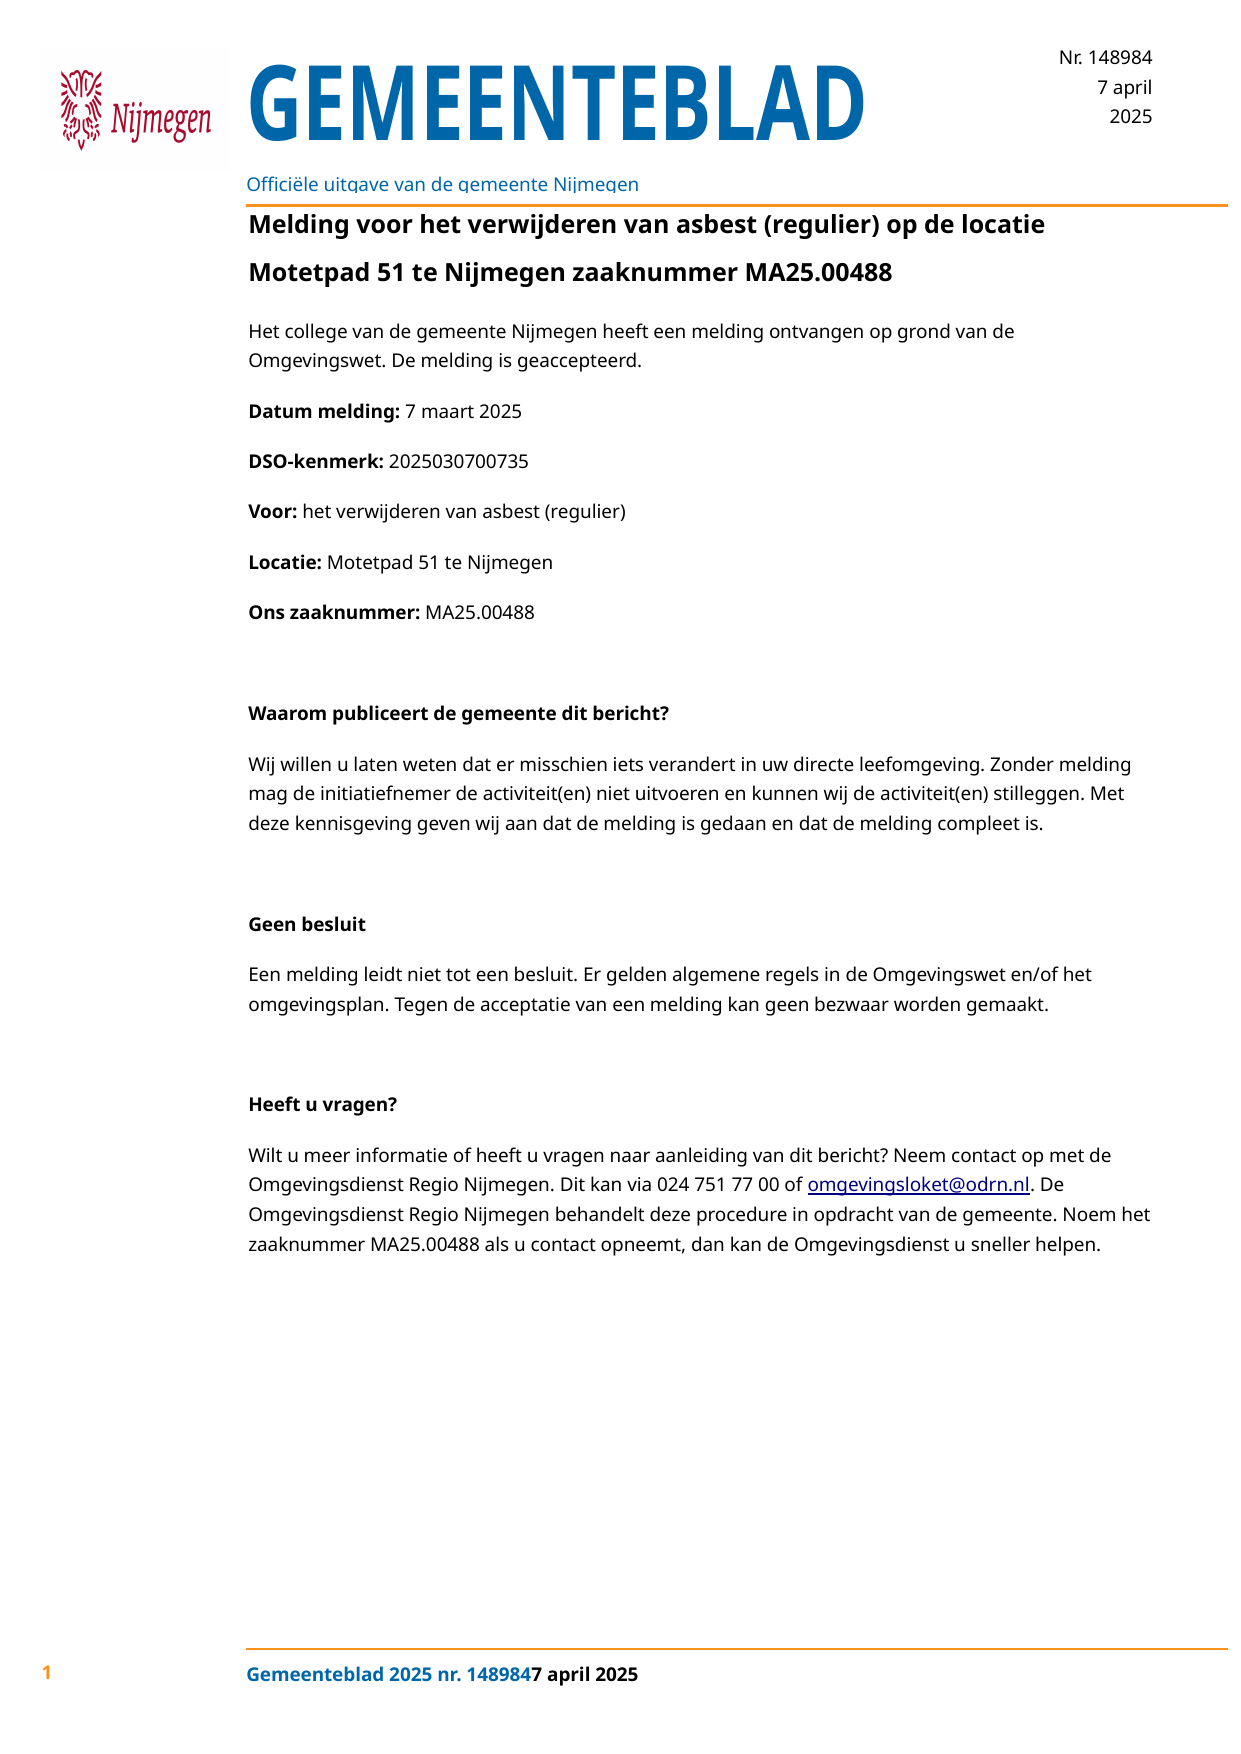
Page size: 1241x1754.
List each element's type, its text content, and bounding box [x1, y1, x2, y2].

text Voor: het verwijderen van asbest (regulier) [248, 499, 1152, 524]
text Wij willen u laten weten dat er misschien iets verandert in uw directe leefomgeving. Zonder melding mag de initiatiefnemer de activiteit(en) niet uitvoeren en kunnen wij de activiteit(en) stilleggen. Met deze kennisgeving geven wij aan dat de melding is gedaan en dat de melding compleet is. [248, 751, 1152, 836]
text DSO-kenmerk: 2025030700735 [248, 448, 1152, 474]
text Melding voor het verwijderen van asbest (regulier) op de locatie Motetpad 51 te Nijmegen zaaknummer MA25.00488 [248, 207, 1152, 288]
text Een melding leidt niet tot een besluit. Er gelden algemene regels in de Omgevingswet en/of het omgevingsplan. Tegen de acceptatie van een melding kan geen bezwaar worden gemaakt. [248, 961, 1152, 1017]
text Locatie: Motetpad 51 te Nijmegen [248, 549, 1152, 575]
text Datum melding: 7 maart 2025 [248, 398, 1152, 424]
text Geen besluit [248, 911, 1152, 937]
text Wilt u meer informatie of heeft u vragen naar aanleiding van dit bericht? Neem contact op met de Omgevingsdienst Regio Nijmegen. Dit kan via 024 751 77 00 of omgevingsloket@odrn.nl. De Omgevingsdienst Regio Nijmegen behandelt deze procedure in opdracht van de gemeente. Noem het zaaknummer MA25.00488 als u contact opneemt, dan kan de Omgevingsdienst u sneller helpen. [248, 1142, 1152, 1257]
text Heeft u vragen? [248, 1092, 1152, 1117]
text Het college van de gemeente Nijmegen heeft een melding ontvangen op grond van de Omgevingswet. De melding is geaccepteerd. [248, 318, 1152, 373]
picture [41, 47, 231, 172]
text Ons zaaknummer: MA25.00488 [248, 599, 1152, 625]
text Waarom publiceert de gemeente dit bericht? [248, 700, 1152, 726]
